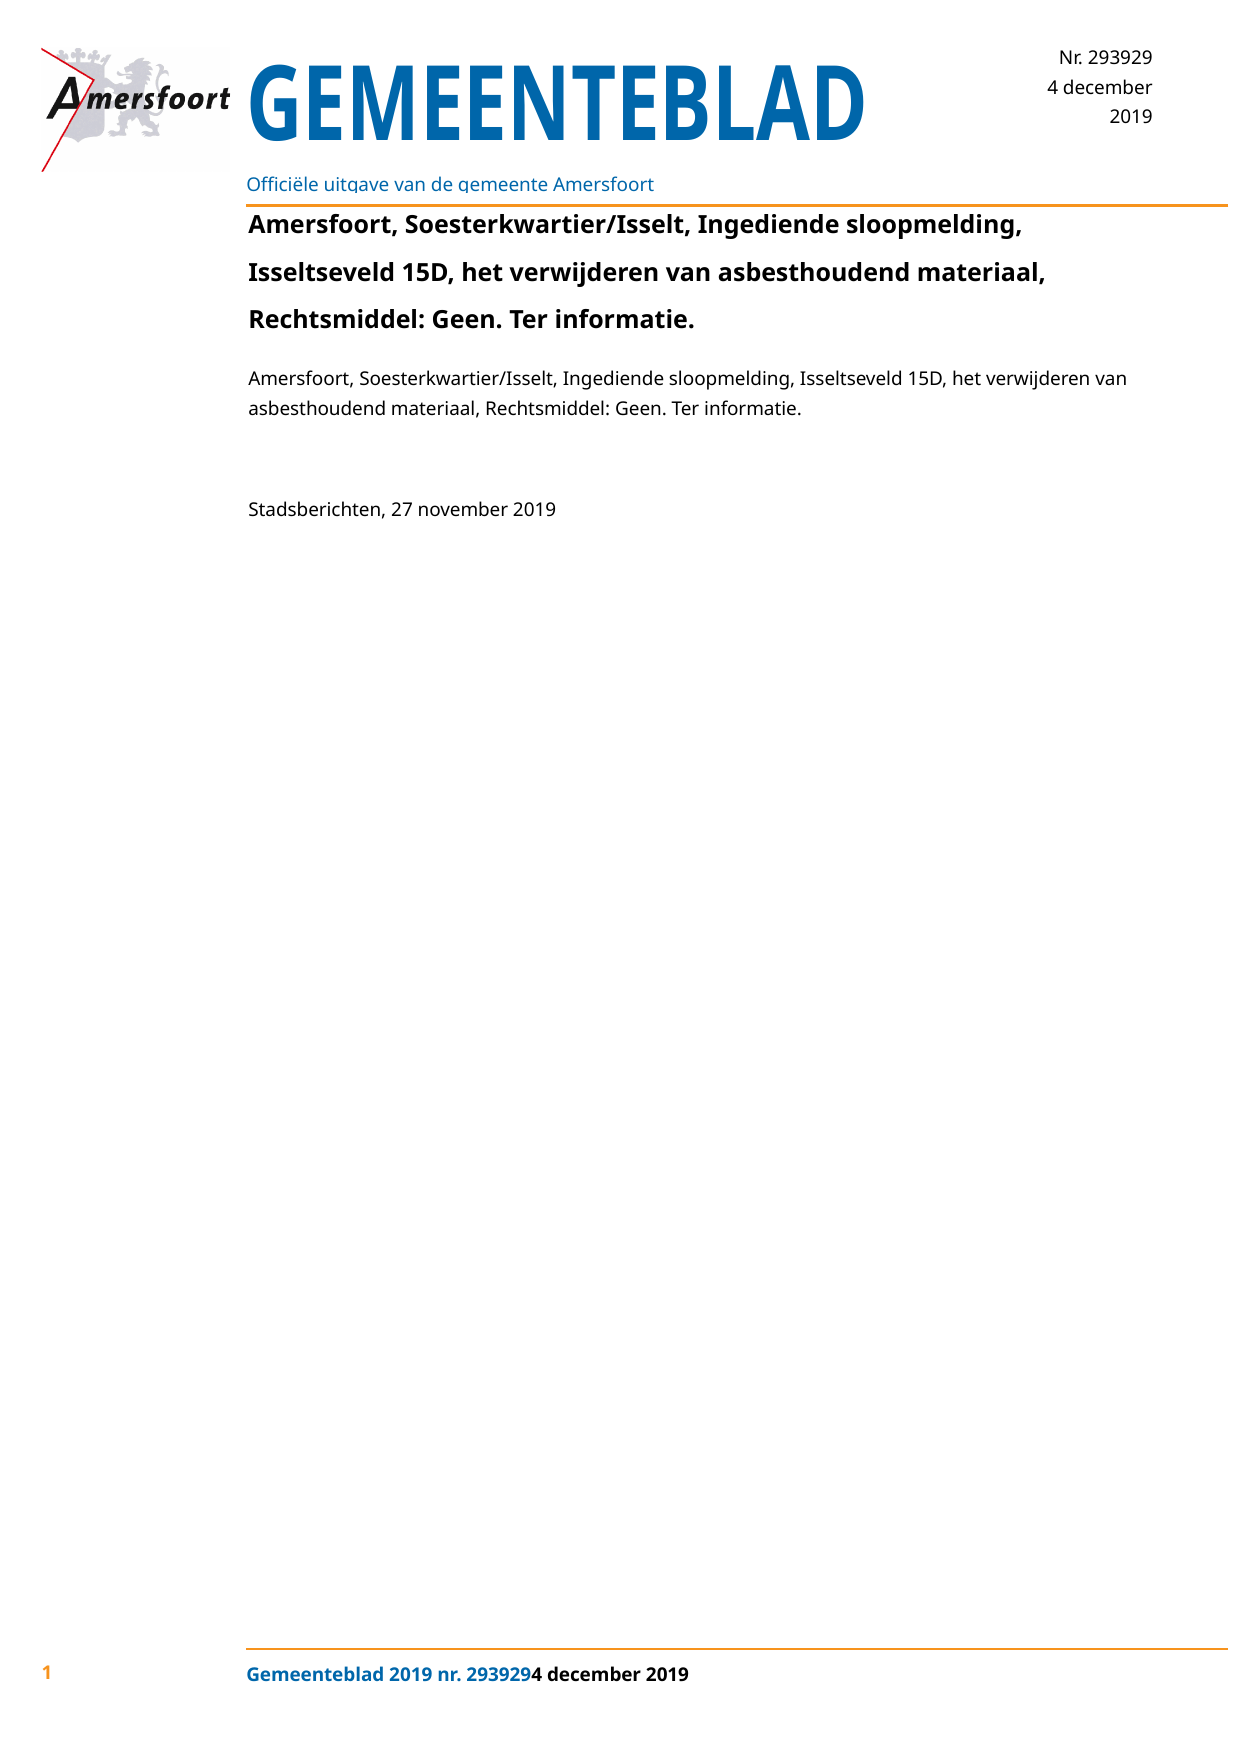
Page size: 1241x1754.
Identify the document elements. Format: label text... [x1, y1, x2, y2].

text Amersfoort, Soesterkwartier/Isselt, Ingediende sloopmelding, Isseltseveld 15D, het verwijderen van asbesthoudend materiaal, Rechtsmiddel: Geen. Ter informatie. [248, 366, 1152, 421]
text Amersfoort, Soesterkwartier/Isselt, Ingediende sloopmelding, Isseltseveld 15D, het verwijderen van asbesthoudend materiaal, Rechtsmiddel: Geen. Ter informatie. [248, 207, 1152, 336]
text Stadsberichten, 27 november 2019 [248, 496, 1152, 522]
picture [41, 47, 231, 172]
